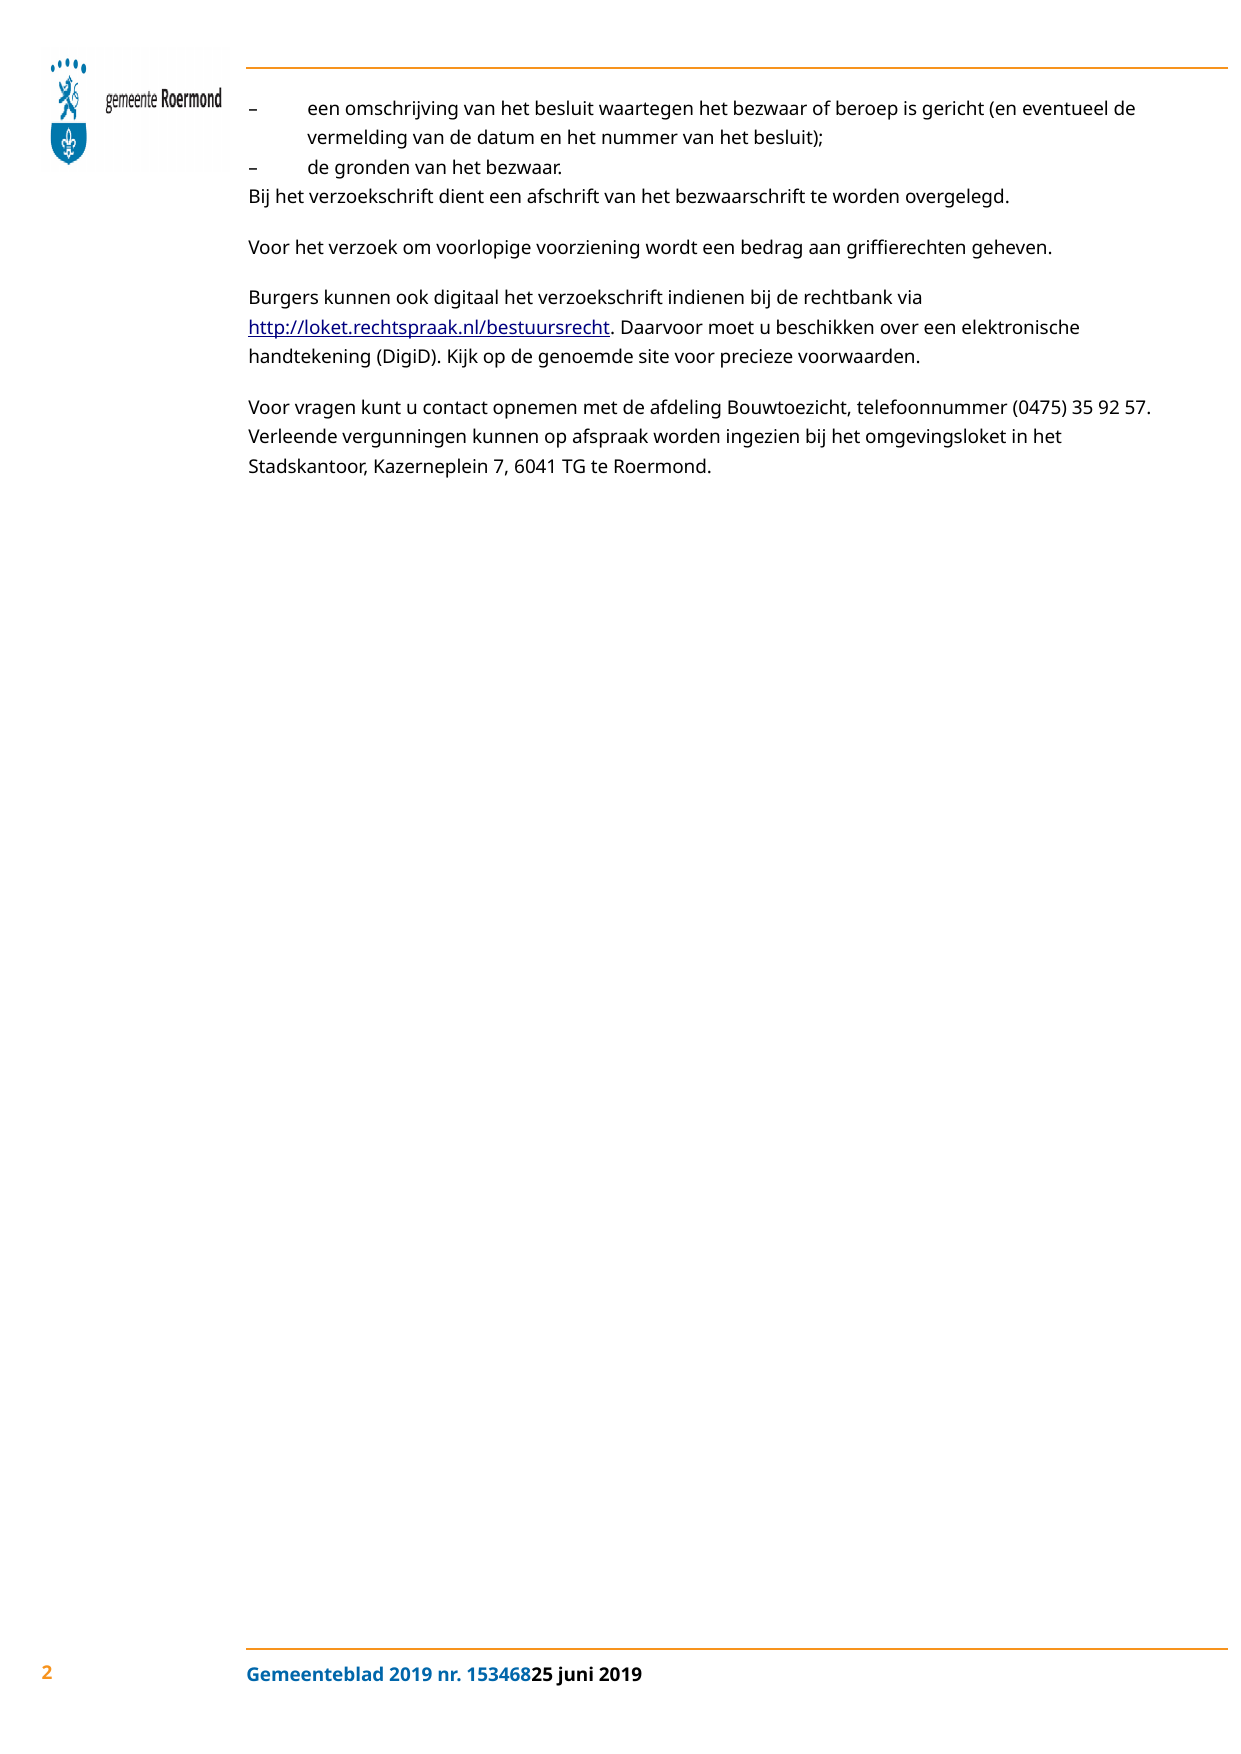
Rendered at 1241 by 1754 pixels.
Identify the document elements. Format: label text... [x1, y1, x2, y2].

text Burgers kunnen ook digitaal het verzoekschrift indienen bij de rechtbank via http://loket.rechtspraak.nl/bestuursrecht. Daarvoor moet u beschikken over een elektronische handtekening (DigiD). Kijk op de genoemde site voor precieze voorwaarden. [248, 284, 1152, 369]
text Voor vragen kunt u contact opnemen met de afdeling Bouwtoezicht, telefoonnummer (0475) 35 92 57. Verleende vergunningen kunnen op afspraak worden ingezien bij het omgevingsloket in het Stadskantoor, Kazerneplein 7, 6041 TG te Roermond. [248, 394, 1152, 479]
text Voor het verzoek om voorlopige voorziening wordt een bedrag aan griffierechten geheven. [248, 234, 1152, 260]
list een omschrijving van het besluit waartegen het bezwaar of beroep is gericht (en eventueel de vermelding van de datum en het nummer van het besluit); [248, 95, 1152, 150]
text Bij het verzoekschrift dient een afschrift van het bezwaarschrift te worden overgelegd. [248, 183, 1152, 209]
list de gronden van het bezwaar. [248, 154, 1152, 180]
picture [41, 47, 231, 172]
